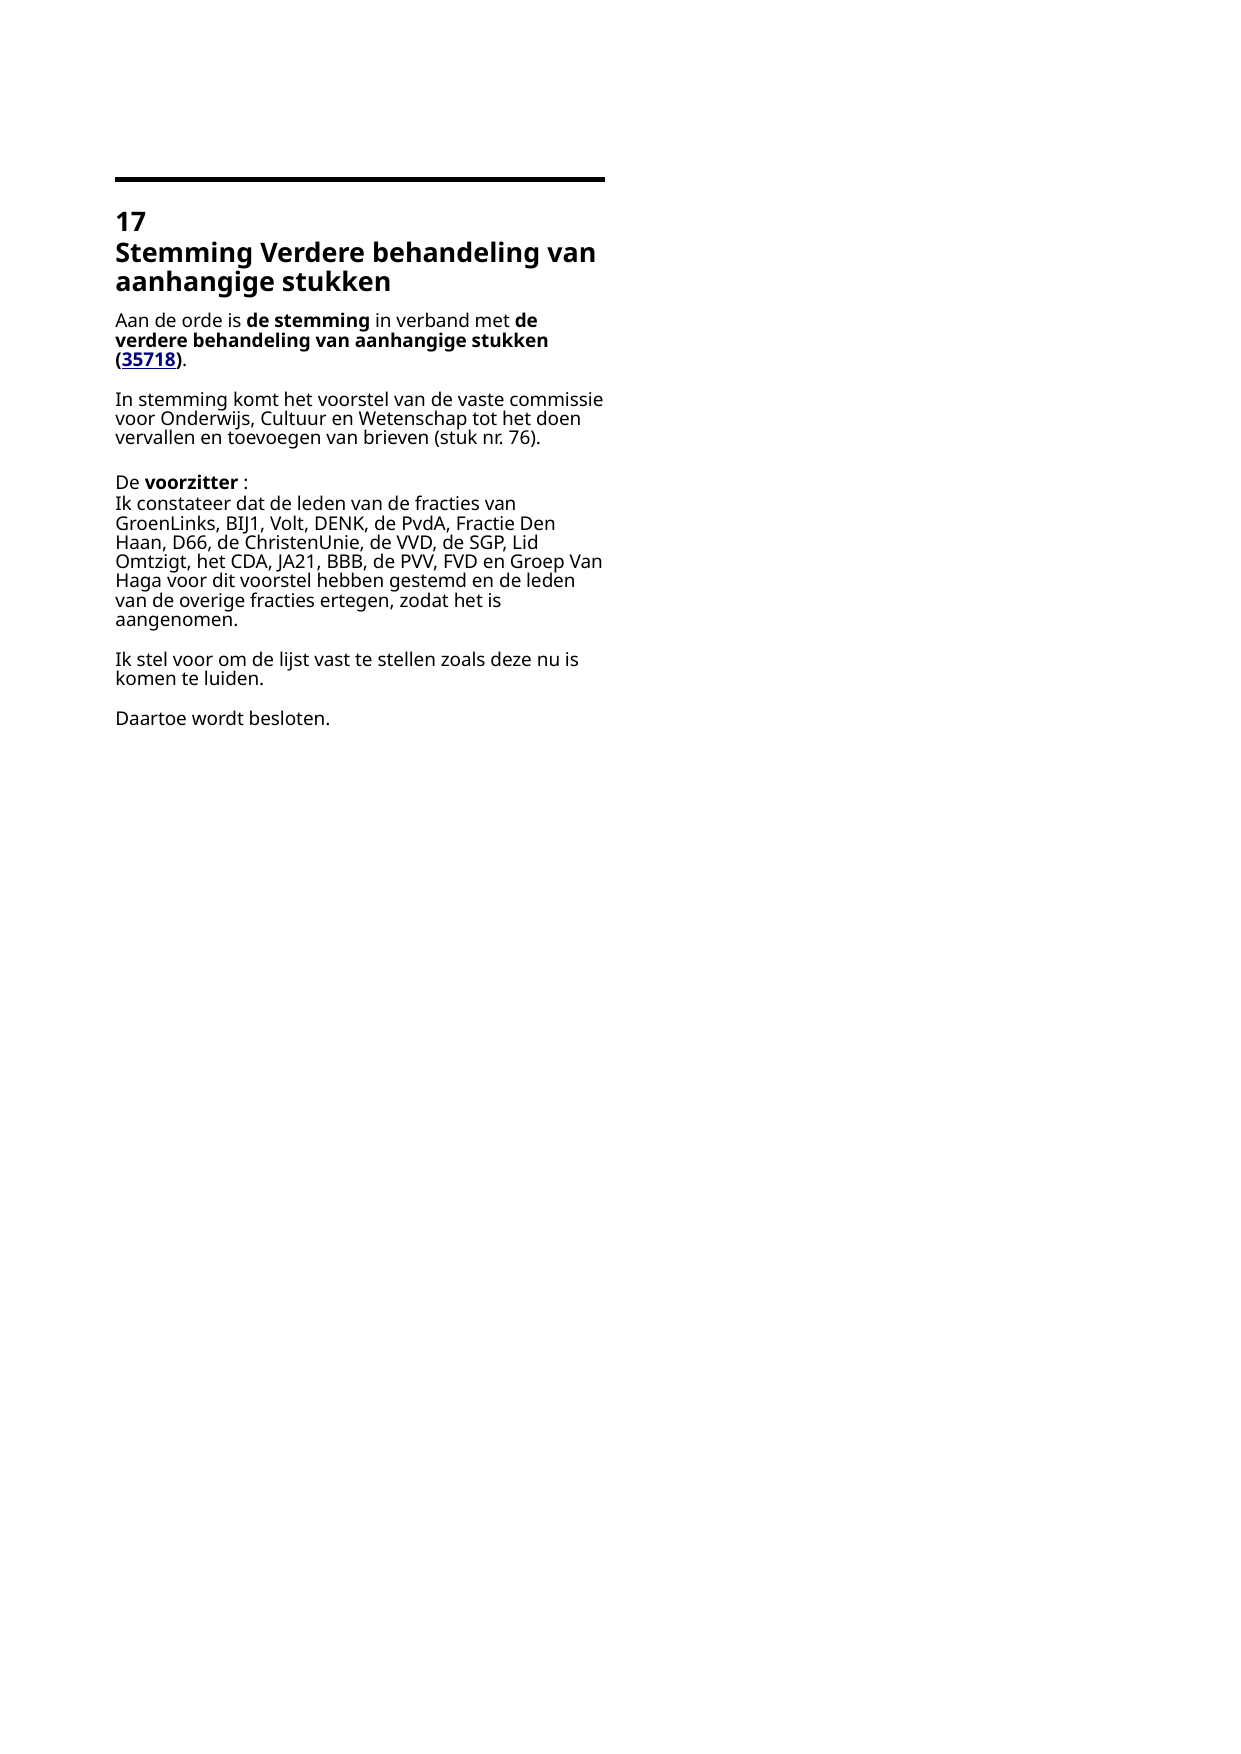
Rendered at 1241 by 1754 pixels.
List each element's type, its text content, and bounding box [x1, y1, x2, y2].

text Stemming Verdere behandeling van aanhangige stukken [115, 239, 605, 312]
text Ik constateer dat de leden van de fracties van GroenLinks, BIJ1, Volt, DENK, de PvdA, Fractie Den Haan, D66, de ChristenUnie, de VVD, de SGP, Lid Omtzigt, het CDA, JA21, BBB, de PVV, FVD en Groep Van Haga voor dit voorstel hebben gestemd en de leden van de overige fracties ertegen, zodat het is aangenomen. [115, 495, 605, 630]
text Aan de orde is de stemming in verband met de verdere behandeling van aanhangige stukken (35718). [115, 312, 605, 370]
text De voorzitter : [115, 469, 605, 495]
text Daartoe wordt besloten. [115, 710, 605, 729]
text In stemming komt het voorstel van de vaste commissie voor Onderwijs, Cultuur en Wetenschap tot het doen vervallen en toevoegen van brieven (stuk nr. 76). [115, 391, 605, 449]
text Ik stel voor om de lijst vast te stellen zoals deze nu is komen te luiden. [115, 651, 605, 689]
text 17 [115, 203, 605, 239]
